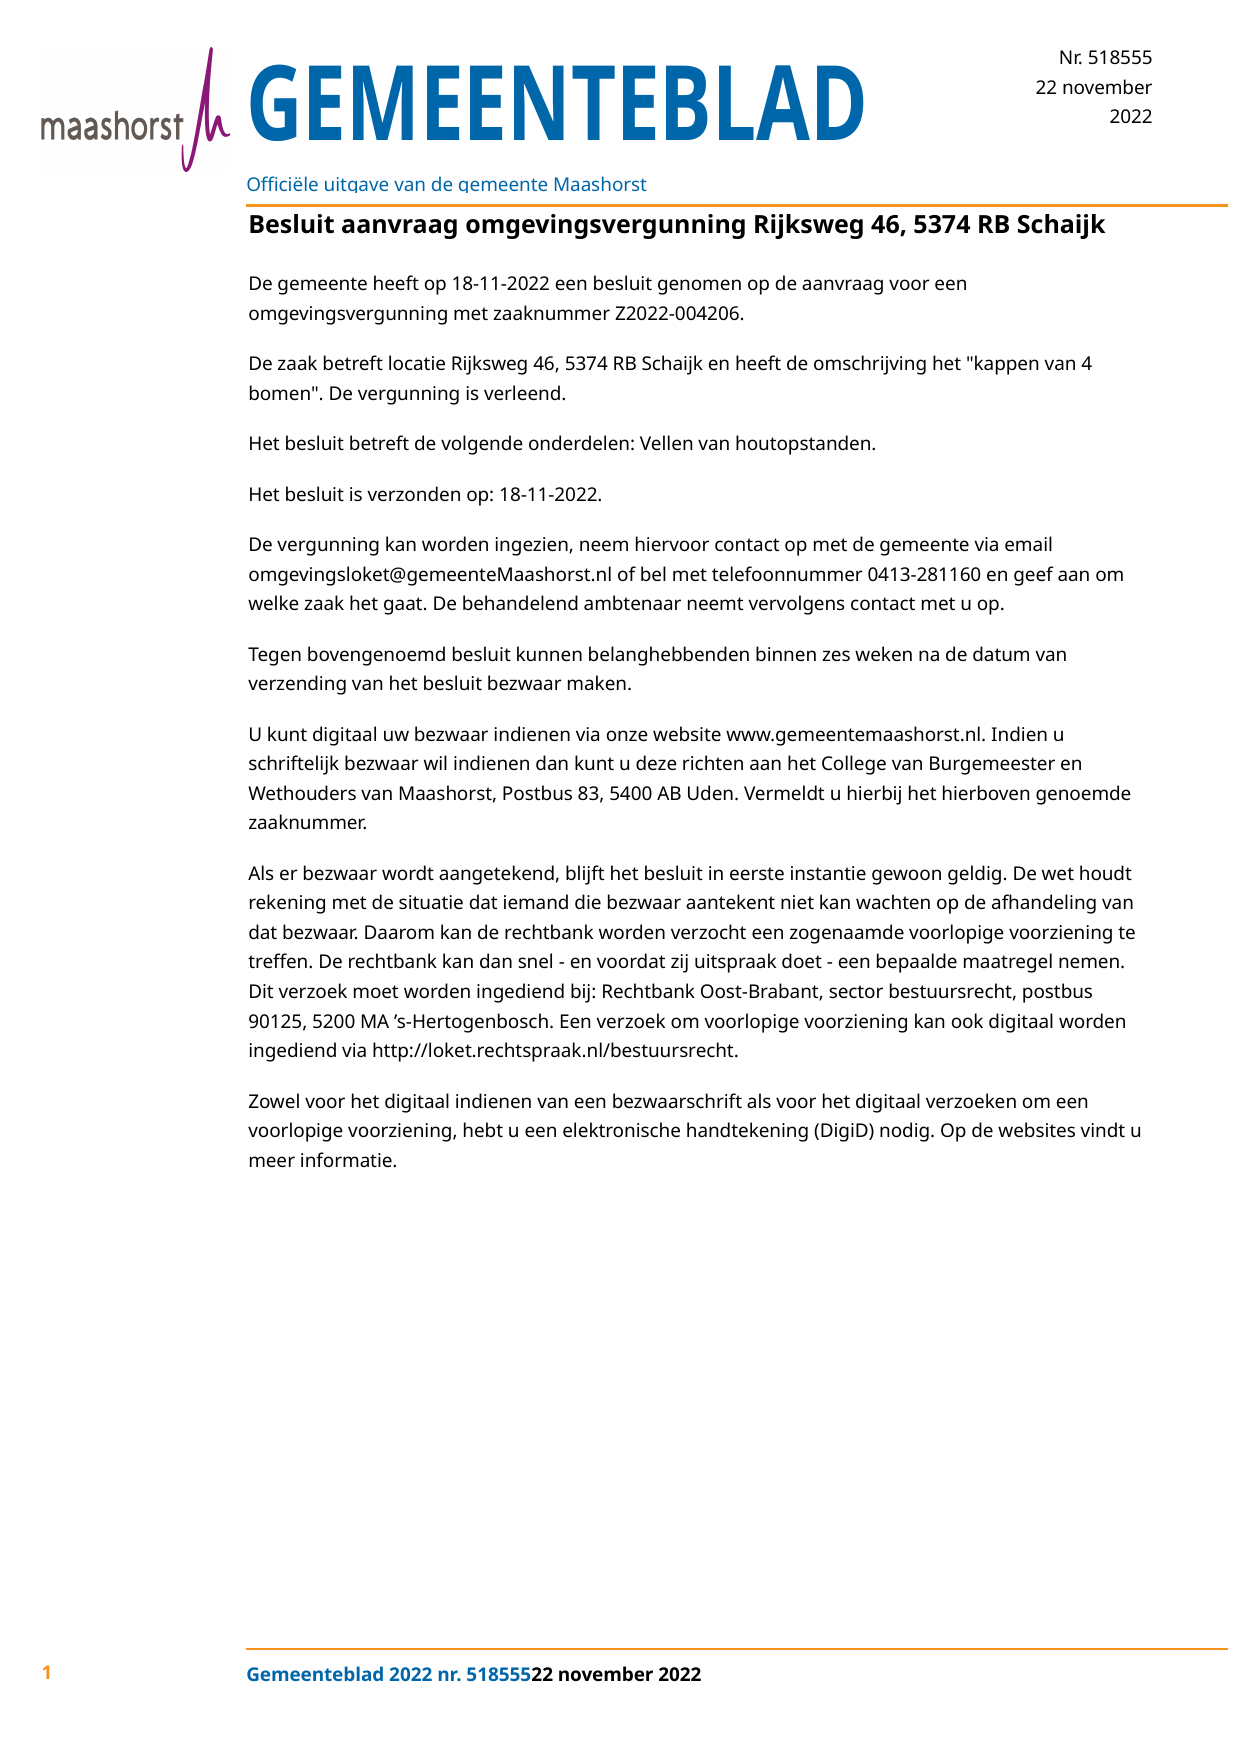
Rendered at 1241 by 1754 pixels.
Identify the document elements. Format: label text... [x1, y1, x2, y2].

text Het besluit is verzonden op: 18-11-2022. [248, 481, 1152, 506]
text De zaak betreft locatie Rijksweg 46, 5374 RB Schaijk en heeft de omschrijving het "kappen van 4 bomen". De vergunning is verleend. [248, 350, 1152, 406]
text U kunt digitaal uw bezwaar indienen via onze website www.gemeentemaashorst.nl. Indien u schriftelijk bezwaar wil indienen dan kunt u deze richten aan het College van Burgemeester en Wethouders van Maashorst, Postbus 83, 5400 AB Uden. Vermeldt u hierbij het hierboven genoemde zaaknummer. [248, 721, 1152, 835]
text De gemeente heeft op 18-11-2022 een besluit genomen op de aanvraag voor een omgevingsvergunning met zaaknummer Z2022-004206. [248, 270, 1152, 326]
text De vergunning kan worden ingezien, neem hiervoor contact op met de gemeente via email omgevingsloket@gemeenteMaashorst.nl of bel met telefoonnummer 0413-281160 en geef aan om welke zaak het gaat. De behandelend ambtenaar neemt vervolgens contact met u op. [248, 531, 1152, 616]
picture [41, 47, 231, 172]
text Tegen bovengenoemd besluit kunnen belanghebbenden binnen zes weken na de datum van verzending van het besluit bezwaar maken. [248, 641, 1152, 696]
text Het besluit betreft de volgende onderdelen: Vellen van houtopstanden. [248, 430, 1152, 456]
text Zowel voor het digitaal indienen van een bezwaarschrift als voor het digitaal verzoeken om een voorlopige voorziening, hebt u een elektronische handtekening (DigiD) nodig. Op de websites vindt u meer informatie. [248, 1088, 1152, 1173]
text Als er bezwaar wordt aangetekend, blijft het besluit in eerste instantie gewoon geldig. De wet houdt rekening met de situatie dat iemand die bezwaar aantekent niet kan wachten op de afhandeling van dat bezwaar. Daarom kan de rechtbank worden verzocht een zogenaamde voorlopige voorziening te treffen. De rechtbank kan dan snel - en voordat zij uitspraak doet - een bepaalde maatregel nemen. Dit verzoek moet worden ingediend bij: Rechtbank Oost-Brabant, sector bestuursrecht, postbus 90125, 5200 MA ’s-Hertogenbosch. Een verzoek om voorlopige voorziening kan ook digitaal worden ingediend via http://loket.rechtspraak.nl/bestuursrecht. [248, 860, 1152, 1063]
text Besluit aanvraag omgevingsvergunning Rijksweg 46, 5374 RB Schaijk [248, 207, 1152, 241]
